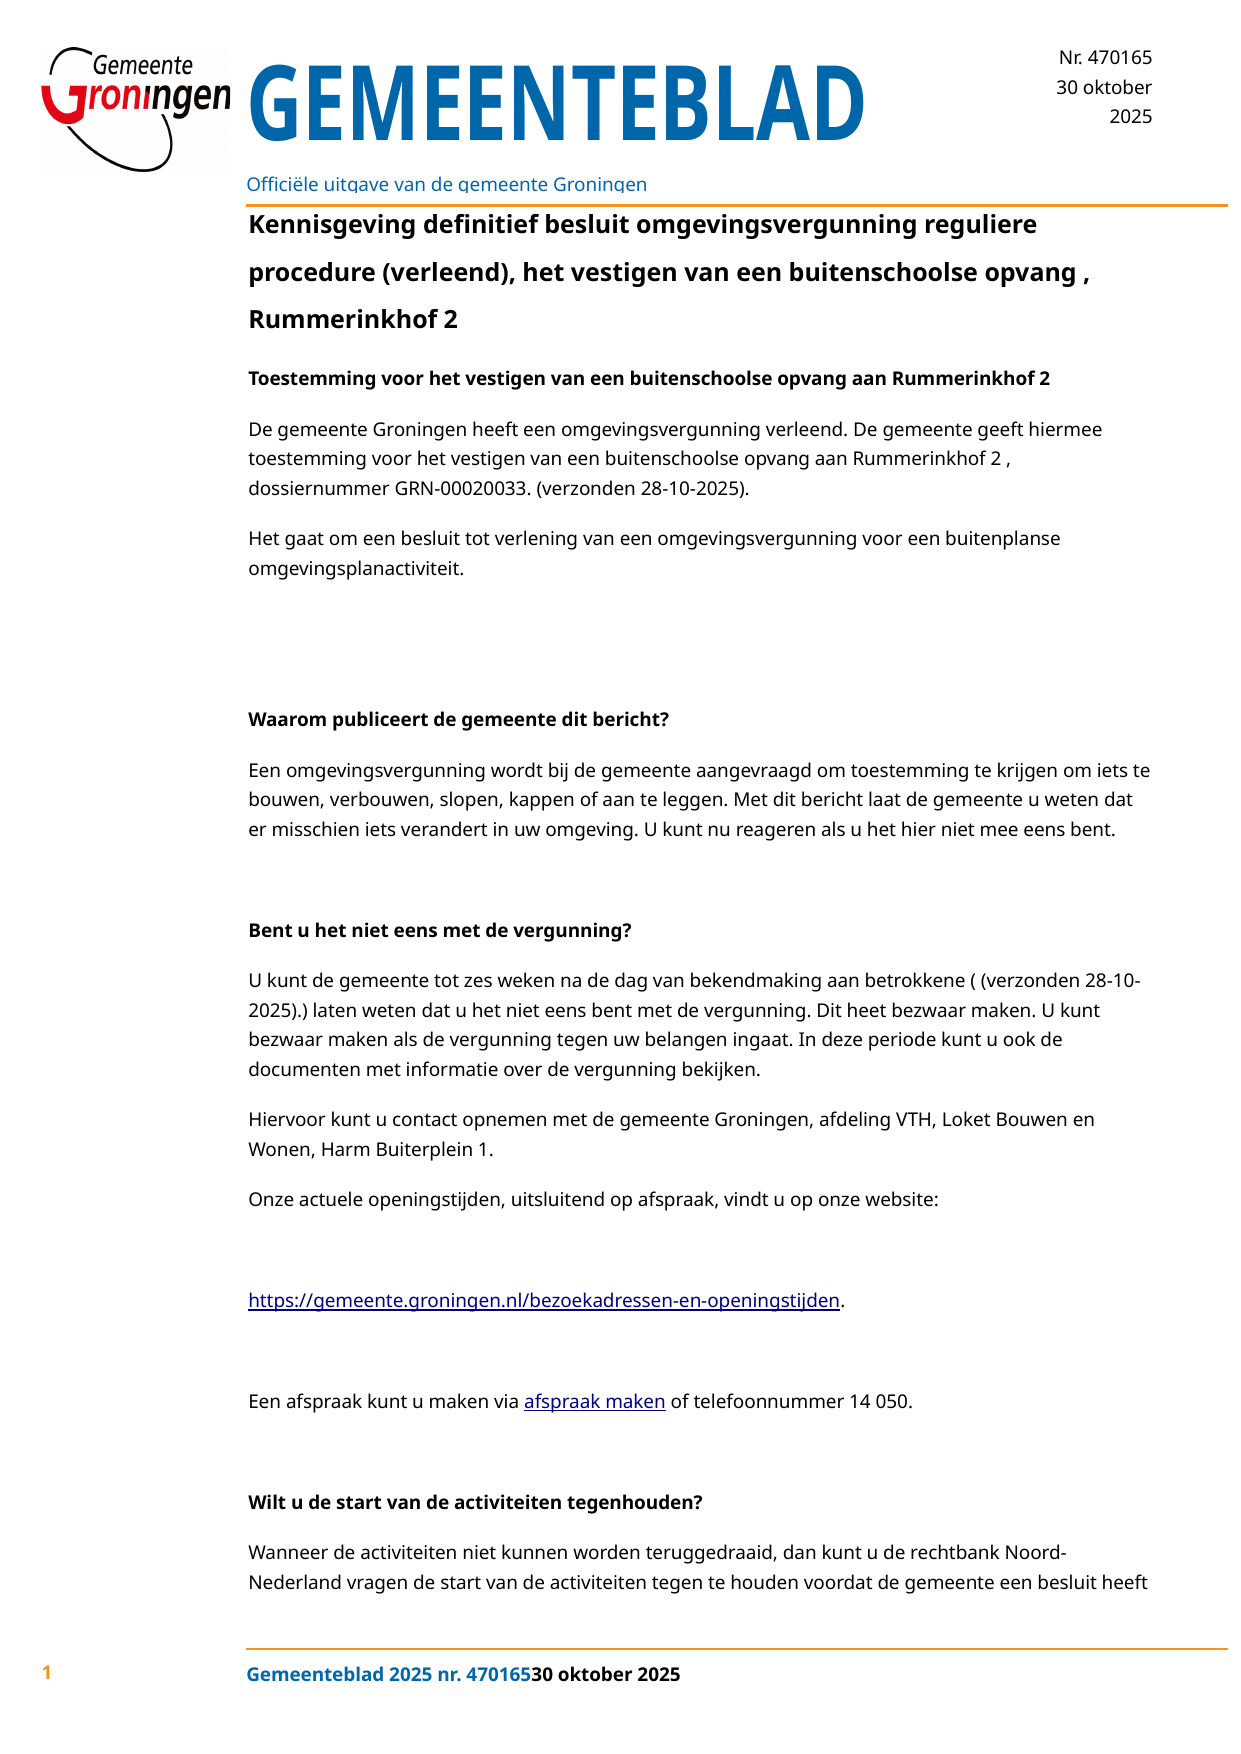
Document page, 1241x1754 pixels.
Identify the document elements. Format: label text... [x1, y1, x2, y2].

text Het gaat om een besluit tot verlening van een omgevingsvergunning voor een buitenplanse omgevingsplanactiviteit. [248, 526, 1152, 581]
text Hiervoor kunt u contact opnemen met de gemeente Groningen, afdeling VTH, Loket Bouwen en Wonen, Harm Buiterplein 1. [248, 1106, 1152, 1162]
text Wanneer de activiteiten niet kunnen worden teruggedraaid, dan kunt u de rechtbank Noord-Nederland vragen de start van de activiteiten tegen te houden voordat de gemeente een besluit heeft [248, 1539, 1152, 1594]
text Toestemming voor het vestigen van een buitenschoolse opvang aan Rummerinkhof 2 [248, 366, 1152, 391]
text De gemeente Groningen heeft een omgevingsvergunning verleend. De gemeente geeft hiermee toestemming voor het vestigen van een buitenschoolse opvang aan Rummerinkhof 2 , dossiernummer GRN-00020033. (verzonden 28-10-2025). [248, 416, 1152, 501]
text Een omgevingsvergunning wordt bij de gemeente aangevraagd om toestemming te krijgen om iets te bouwen, verbouwen, slopen, kappen of aan te leggen. Met dit bericht laat de gemeente u weten dat er misschien iets verandert in uw omgeving. U kunt nu reageren als u het hier niet mee eens bent. [248, 757, 1152, 842]
text Onze actuele openingstijden, uitsluitend op afspraak, vindt u op onze website: [248, 1186, 1152, 1212]
text Een afspraak kunt u maken via afspraak maken of telefoonnummer 14 050. [248, 1388, 1152, 1414]
text Bent u het niet eens met de vergunning? [248, 917, 1152, 942]
text Wilt u de start van de activiteiten tegenhouden? [248, 1489, 1152, 1514]
text Kennisgeving definitief besluit omgevingsvergunning reguliere procedure (verleend), het vestigen van een buitenschoolse opvang , Rummerinkhof 2 [248, 207, 1152, 336]
picture [41, 47, 231, 172]
text https://gemeente.groningen.nl/bezoekadressen-en-openingstijden. [248, 1287, 1152, 1313]
text U kunt de gemeente tot zes weken na de dag van bekendmaking aan betrokkene ( (verzonden 28-10-2025).) laten weten dat u het niet eens bent met de vergunning. Dit heet bezwaar maken. U kunt bezwaar maken als de vergunning tegen uw belangen ingaat. In deze periode kunt u ook de documenten met informatie over de vergunning bekijken. [248, 967, 1152, 1082]
text Waarom publiceert de gemeente dit bericht? [248, 706, 1152, 732]
